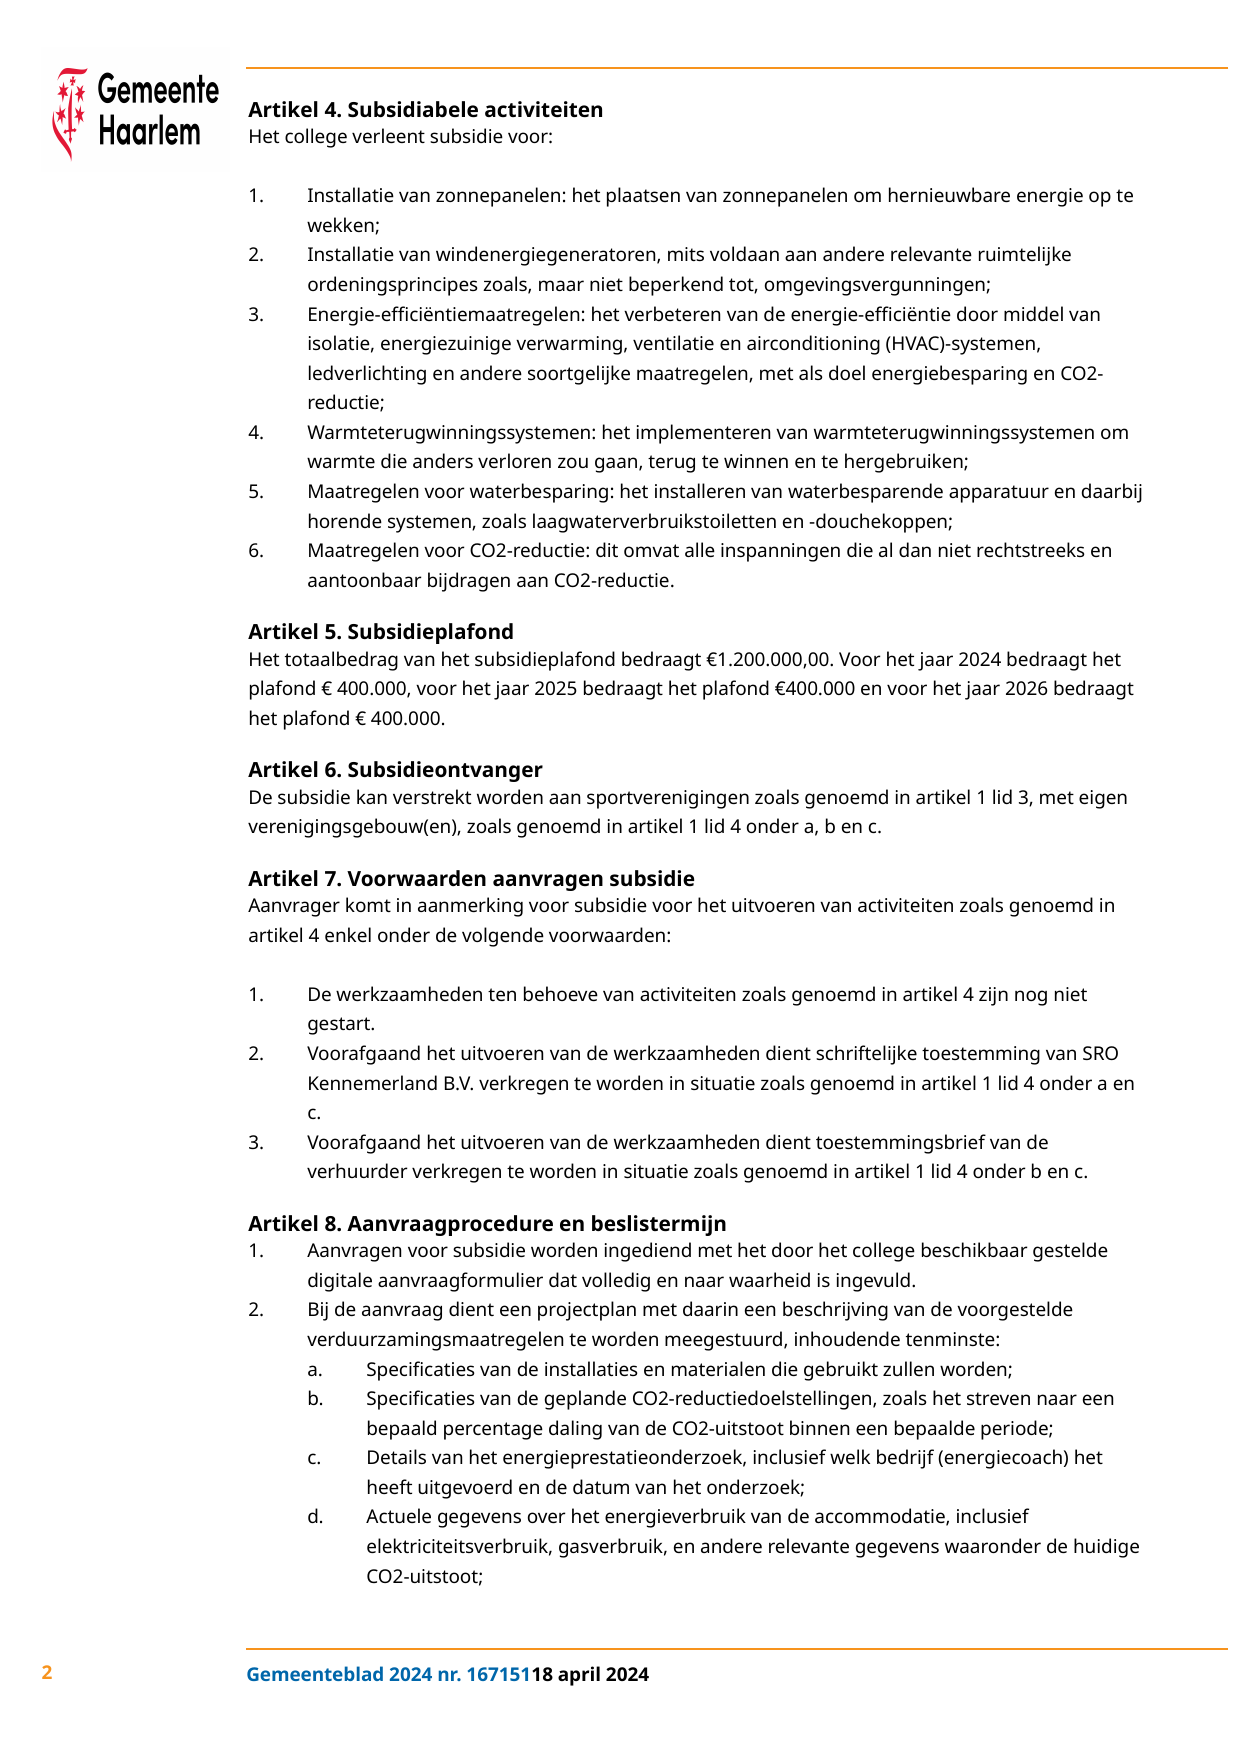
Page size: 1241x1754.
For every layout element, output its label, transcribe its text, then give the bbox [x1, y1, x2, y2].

text Artikel 8. Aanvraagprocedure en beslistermijn [248, 1209, 1152, 1237]
list Voorafgaand het uitvoeren van de werkzaamheden dient schriftelijke toestemming van SRO Kennemerland B.V. verkregen te worden in situatie zoals genoemd in artikel 1 lid 4 onder a en c. [248, 1040, 1152, 1125]
text Artikel 4. Subsidiabele activiteiten [248, 95, 1152, 123]
text Het totaalbedrag van het subsidieplafond bedraagt €1.200.000,00. Voor het jaar 2024 bedraagt het plafond € 400.000, voor het jaar 2025 bedraagt het plafond €400.000 en voor het jaar 2026 bedraagt het plafond € 400.000. [248, 646, 1152, 731]
list Maatregelen voor CO2-reductie: dit omvat alle inspanningen die al dan niet rechtstreeks en aantoonbaar bijdragen aan CO2-reductie. [248, 537, 1152, 593]
list Aanvragen voor subsidie worden ingediend met het door het college beschikbaar gestelde digitale aanvraagformulier dat volledig en naar waarheid is ingevuld. [248, 1237, 1152, 1293]
text Het college verleent subsidie voor: [248, 123, 1152, 149]
list Bij de aanvraag dient een projectplan met daarin een beschrijving van de voorgestelde verduurzamingsmaatregelen te worden meegestuurd, inhoudende tenminste: [248, 1297, 1152, 1352]
list Warmteterugwinningssystemen: het implementeren van warmteterugwinningssystemen om warmte die anders verloren zou gaan, terug te winnen en te hergebruiken; [248, 419, 1152, 474]
text Artikel 5. Subsidieplafond [248, 617, 1152, 646]
list Maatregelen voor waterbesparing: het installeren van waterbesparende apparatuur en daarbij horende systemen, zoals laagwaterverbruikstoiletten en -douchekoppen; [248, 478, 1152, 533]
list Actuele gegevens over het energieverbruik van de accommodatie, inclusief elektriciteitsverbruik, gasverbruik, en andere relevante gegevens waaronder de huidige CO2-uitstoot; [307, 1504, 1152, 1588]
list Voorafgaand het uitvoeren van de werkzaamheden dient toestemmingsbrief van de verhuurder verkregen te worden in situatie zoals genoemd in artikel 1 lid 4 onder b en c. [248, 1129, 1152, 1184]
list Installatie van windenergiegeneratoren, mits voldaan aan andere relevante ruimtelijke ordeningsprincipes zoals, maar niet beperkend tot, omgevingsvergunningen; [248, 242, 1152, 297]
list Details van het energieprestatieonderzoek, inclusief welk bedrijf (energiecoach) het heeft uitgevoerd en de datum van het onderzoek; [307, 1444, 1152, 1500]
text Artikel 7. Voorwaarden aanvragen subsidie [248, 864, 1152, 892]
list Installatie van zonnepanelen: het plaatsen van zonnepanelen om hernieuwbare energie op te wekken; [248, 182, 1152, 238]
text De subsidie kan verstrekt worden aan sportverenigingen zoals genoemd in artikel 1 lid 3, met eigen verenigingsgebouw(en), zoals genoemd in artikel 1 lid 4 onder a, b en c. [248, 784, 1152, 839]
list De werkzaamheden ten behoeve van activiteiten zoals genoemd in artikel 4 zijn nog niet gestart. [248, 981, 1152, 1036]
list Energie-efficiëntiemaatregelen: het verbeteren van de energie-efficiëntie door middel van isolatie, energiezuinige verwarming, ventilatie en airconditioning (HVAC)-systemen, ledverlichting en andere soortgelijke maatregelen, met als doel energiebesparing en CO2-reductie; [248, 301, 1152, 415]
text Aanvrager komt in aanmerking voor subsidie voor het uitvoeren van activiteiten zoals genoemd in artikel 4 enkel onder de volgende voorwaarden: [248, 892, 1152, 948]
list Specificaties van de geplande CO2-reductiedoelstellingen, zoals het streven naar een bepaald percentage daling van de CO2-uitstoot binnen een bepaalde periode; [307, 1385, 1152, 1441]
text Artikel 6. Subsidieontvanger [248, 755, 1152, 784]
picture [41, 47, 231, 172]
list Specificaties van de installaties en materialen die gebruikt zullen worden; [307, 1356, 1152, 1381]
